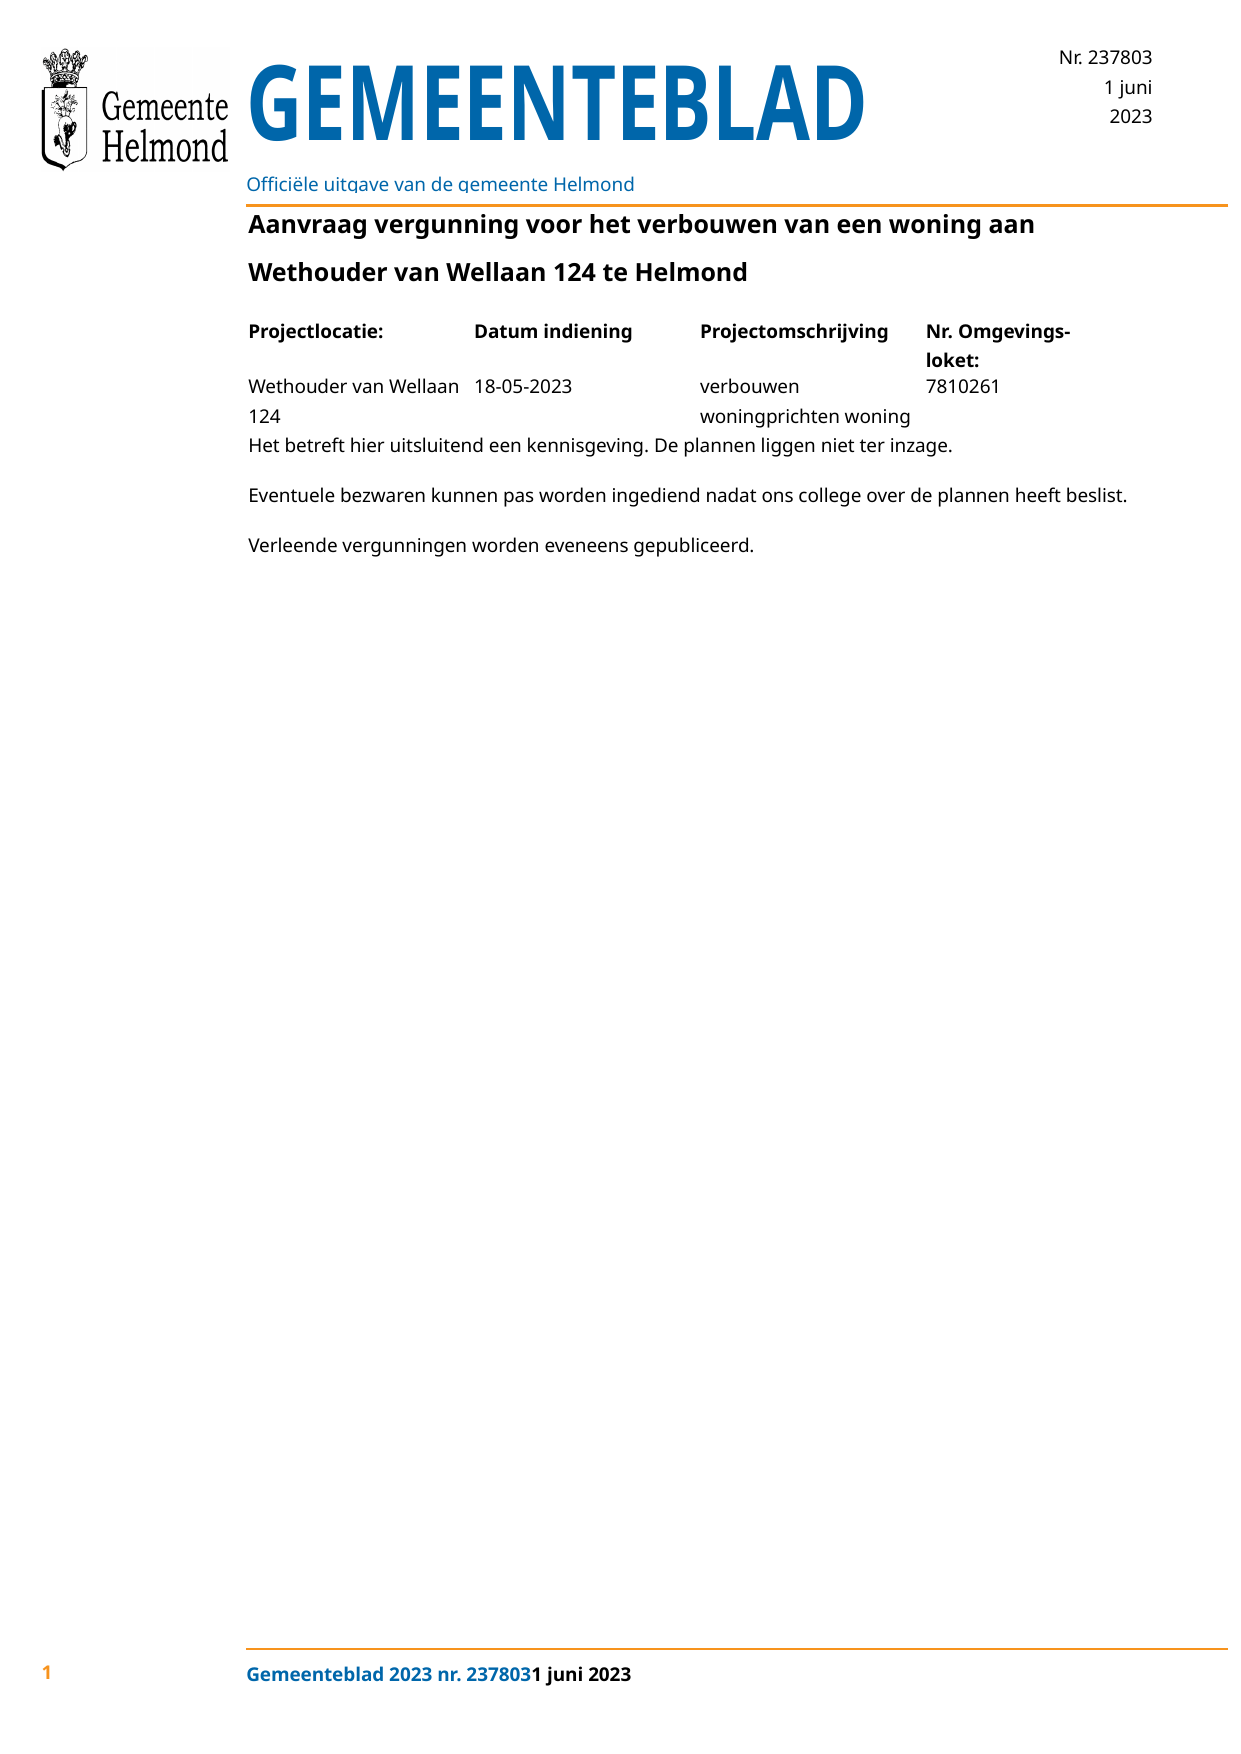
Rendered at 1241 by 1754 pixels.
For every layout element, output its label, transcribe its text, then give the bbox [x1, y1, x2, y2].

table_header Datum indiening [474, 318, 700, 373]
table_cell 18-05-2023 [474, 373, 700, 429]
picture [41, 47, 231, 172]
text Verleende vergunningen worden eveneens gepubliceerd. [248, 533, 1152, 558]
table_header Nr. Omgevings- loket: [926, 318, 1152, 373]
text Het betreft hier uitsluitend een kennisgeving. De plannen liggen niet ter inzage. [248, 432, 1152, 458]
table_header Projectomschrijving [700, 318, 926, 373]
text Aanvraag vergunning voor het verbouwen van een woning aan Wethouder van Wellaan 124 te Helmond [248, 207, 1152, 288]
table_cell verbouwen woningprichten woning [700, 373, 926, 429]
table_header Projectlocatie: [248, 318, 474, 373]
table_cell Wethouder van Wellaan 124 [248, 373, 474, 429]
table_cell 7810261 [926, 373, 1152, 429]
text Eventuele bezwaren kunnen pas worden ingediend nadat ons college over de plannen heeft beslist. [248, 482, 1152, 508]
